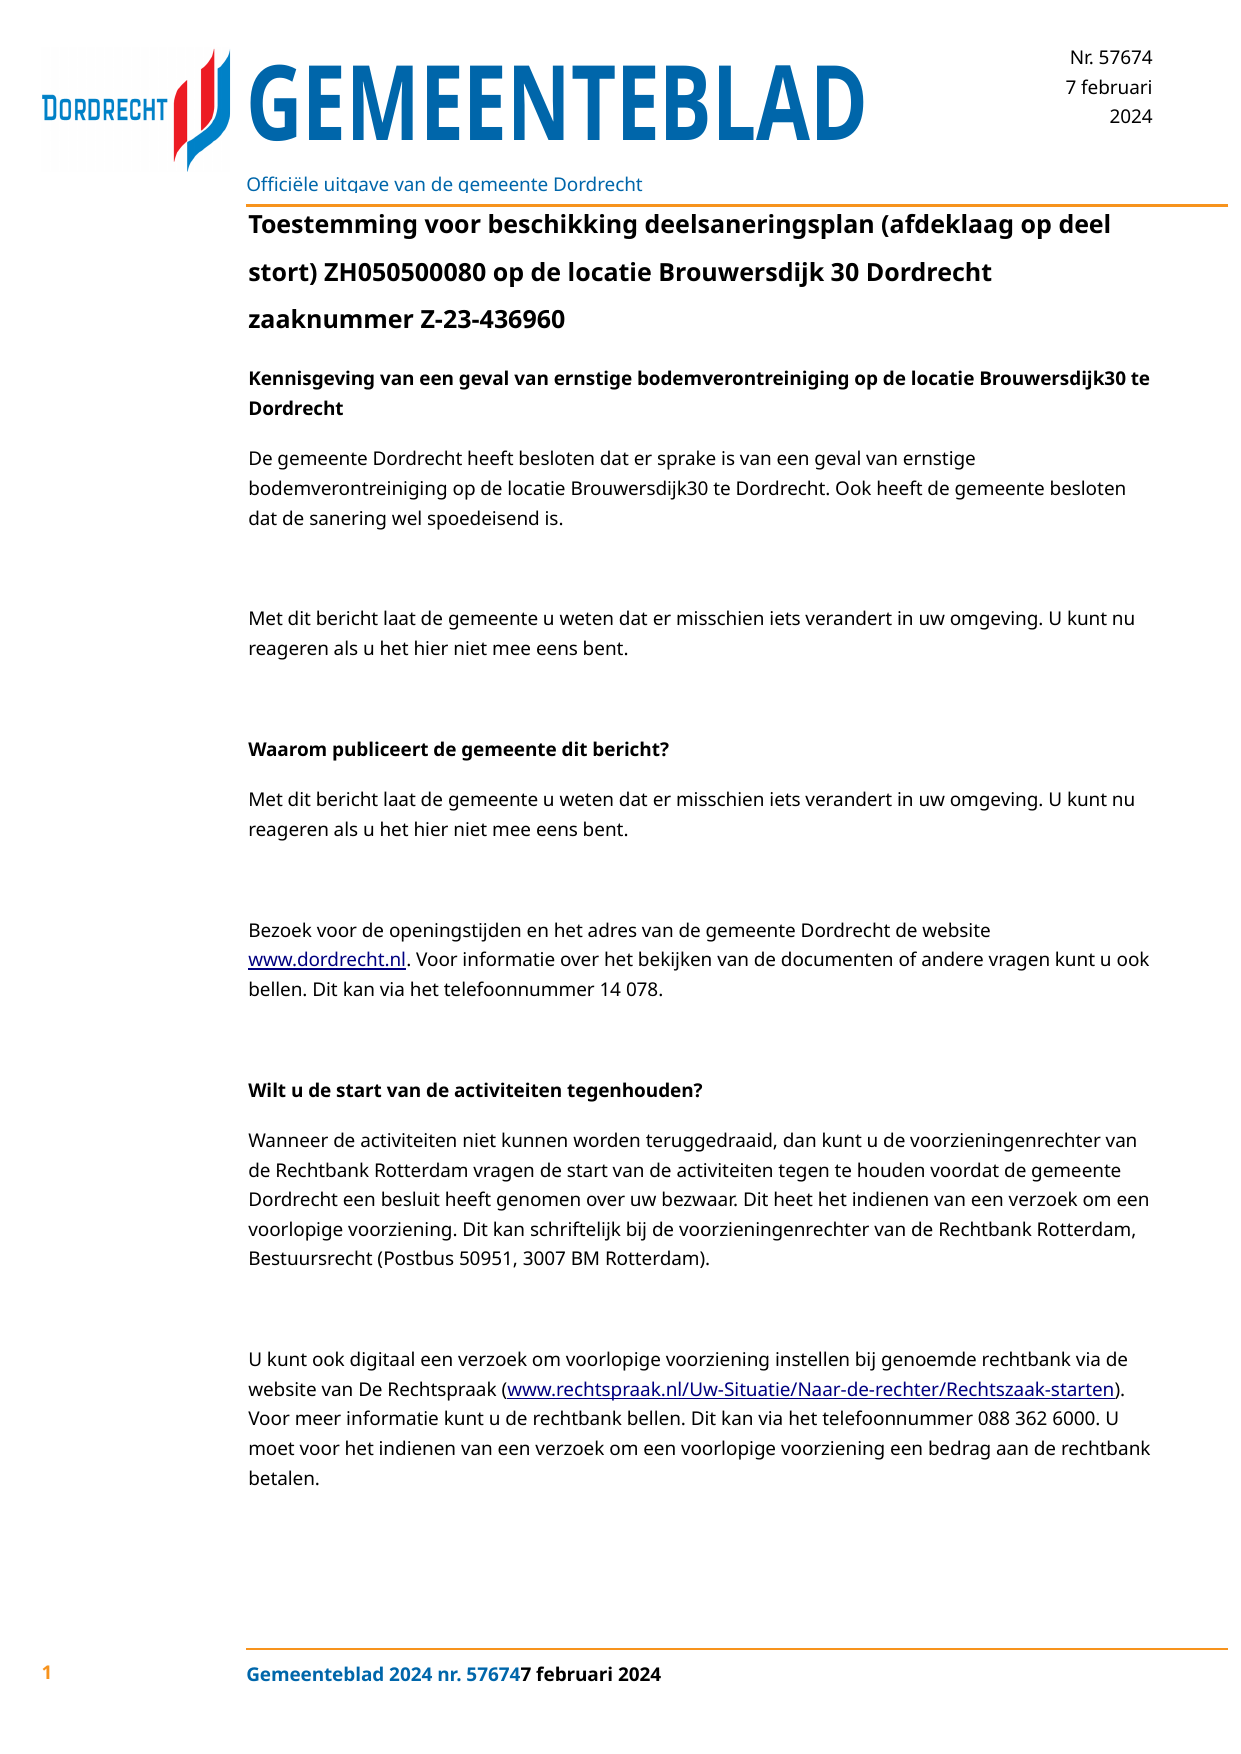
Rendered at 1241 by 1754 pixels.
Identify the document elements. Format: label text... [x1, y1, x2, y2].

text U kunt ook digitaal een verzoek om voorlopige voorziening instellen bij genoemde rechtbank via de website van De Rechtspraak (www.rechtspraak.nl/Uw-Situatie/Naar-de-rechter/Rechtszaak-starten). Voor meer informatie kunt u de rechtbank bellen. Dit kan via het telefoonnummer 088 362 6000. U moet voor het indienen van een verzoek om een voorlopige voorziening een bedrag aan de rechtbank betalen. [248, 1346, 1152, 1490]
picture [41, 47, 231, 172]
text Wilt u de start van de activiteiten tegenhouden? [248, 1077, 1152, 1102]
text Met dit bericht laat de gemeente u weten dat er misschien iets verandert in uw omgeving. U kunt nu reageren als u het hier niet mee eens bent. [248, 606, 1152, 661]
text Waarom publiceert de gemeente dit bericht? [248, 736, 1152, 762]
text De gemeente Dordrecht heeft besloten dat er sprake is van een geval van ernstige bodemverontreiniging op de locatie Brouwersdijk30 te Dordrecht. Ook heeft de gemeente besloten dat de sanering wel spoedeisend is. [248, 446, 1152, 530]
text Wanneer de activiteiten niet kunnen worden teruggedraaid, dan kunt u de voorzieningenrechter van de Rechtbank Rotterdam vragen de start van de activiteiten tegen te houden voordat de gemeente Dordrecht een besluit heeft genomen over uw bezwaar. Dit heet het indienen van een verzoek om een voorlopige voorziening. Dit kan schriftelijk bij de voorzieningenrechter van de Rechtbank Rotterdam, Bestuursrecht (Postbus 50951, 3007 BM Rotterdam). [248, 1127, 1152, 1271]
text Met dit bericht laat de gemeente u weten dat er misschien iets verandert in uw omgeving. U kunt nu reageren als u het hier niet mee eens bent. [248, 786, 1152, 842]
text Toestemming voor beschikking deelsaneringsplan (afdeklaag op deel stort) ZH050500080 op de locatie Brouwersdijk 30 Dordrecht zaaknummer Z-23-436960 [248, 207, 1152, 336]
text Kennisgeving van een geval van ernstige bodemverontreiniging op de locatie Brouwersdijk30 te Dordrecht [248, 366, 1152, 421]
text Bezoek voor de openingstijden en het adres van de gemeente Dordrecht de website www.dordrecht.nl. Voor informatie over het bekijken van de documenten of andere vragen kunt u ook bellen. Dit kan via het telefoonnummer 14 078. [248, 917, 1152, 1002]
